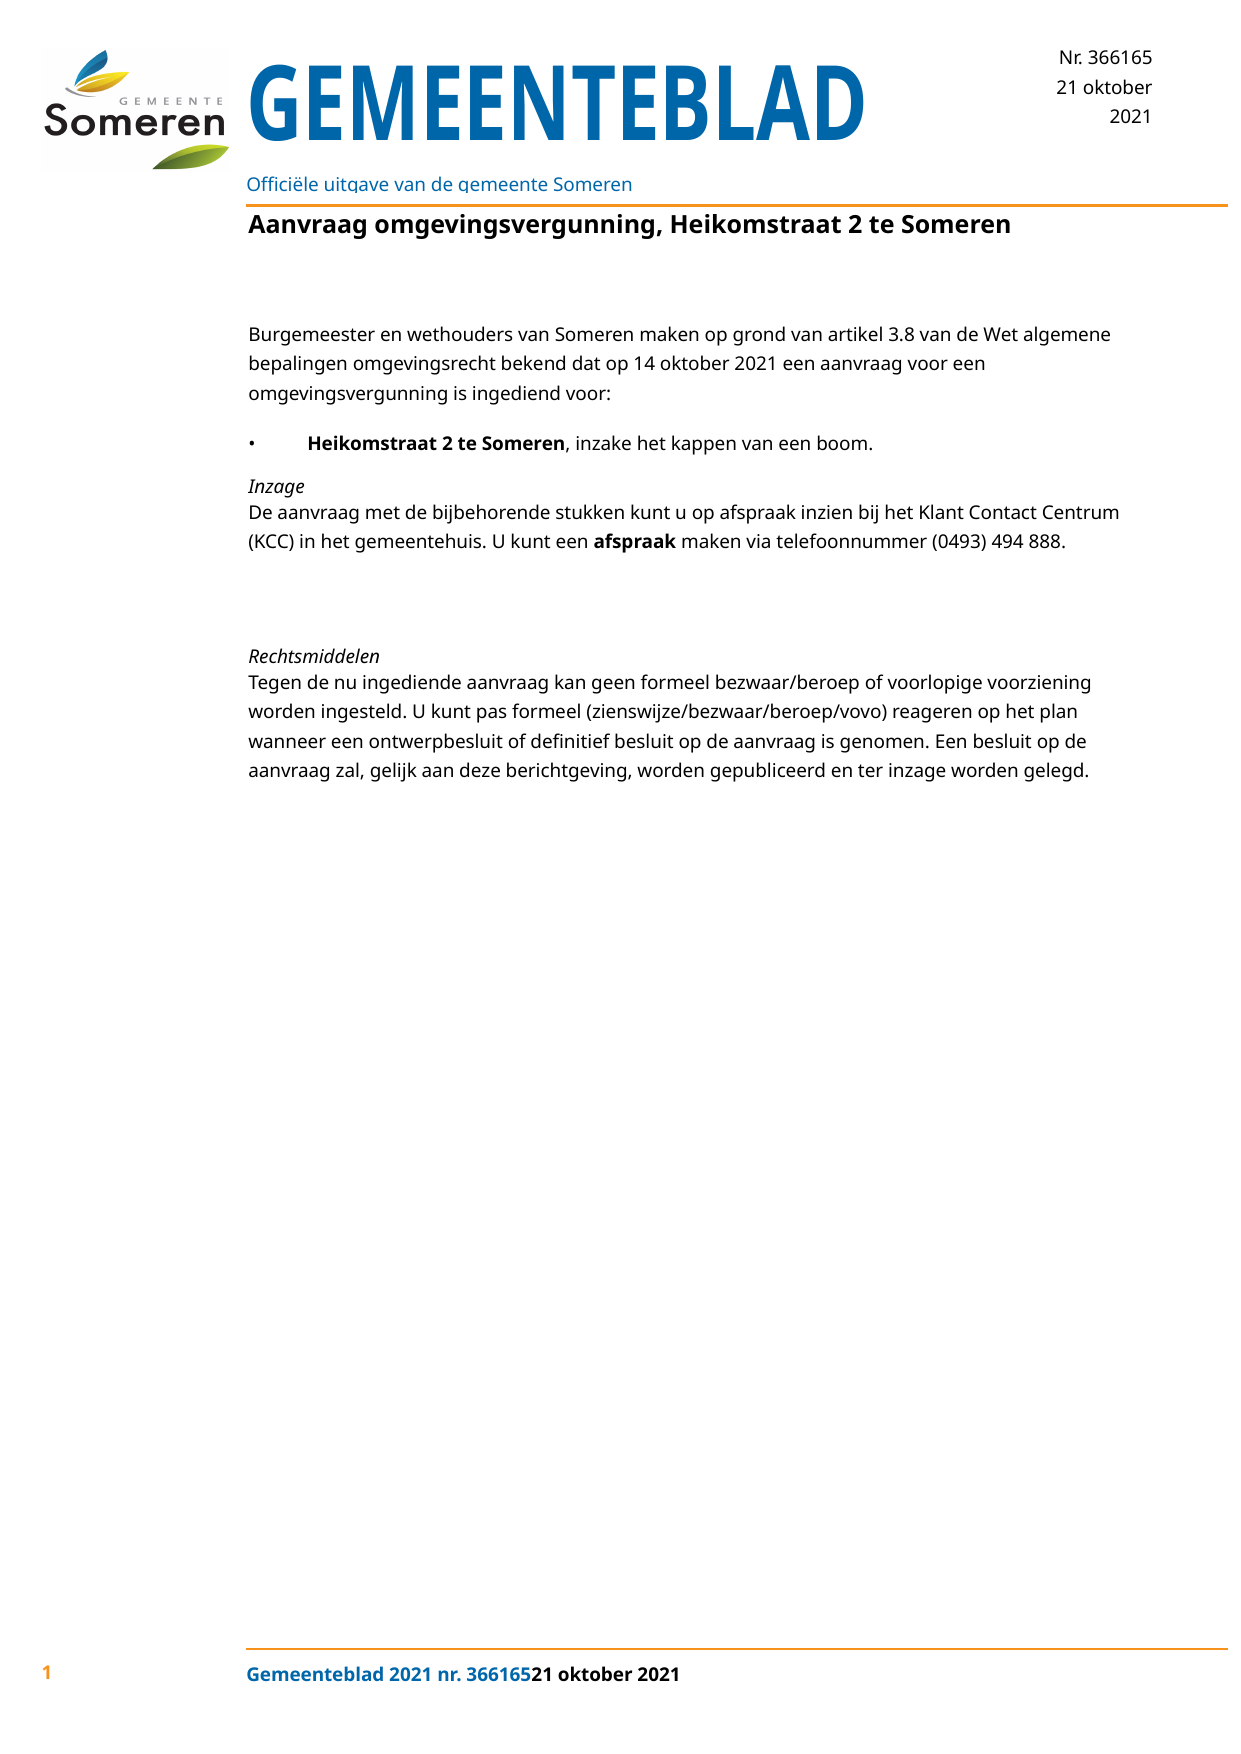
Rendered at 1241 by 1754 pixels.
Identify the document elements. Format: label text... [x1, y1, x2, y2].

text Aanvraag omgevingsvergunning, Heikomstraat 2 te Someren [248, 207, 1152, 241]
text Inzage [248, 473, 1152, 499]
picture [41, 47, 231, 172]
list Heikomstraat 2 te Someren, inzake het kappen van een boom. [248, 430, 1152, 456]
text Burgemeester en wethouders van Someren maken op grond van artikel 3.8 van de Wet algemene bepalingen omgevingsrecht bekend dat op 14 oktober 2021 een aanvraag voor een omgevingsvergunning is ingediend voor: [248, 321, 1152, 406]
text Rechtsmiddelen [248, 643, 1152, 669]
text Tegen de nu ingediende aanvraag kan geen formeel bezwaar/beroep of voorlopige voorziening worden ingesteld. U kunt pas formeel (zienswijze/bezwaar/beroep/vovo) reageren op het plan wanneer een ontwerpbesluit of definitief besluit op de aanvraag is genomen. Een besluit op de aanvraag zal, gelijk aan deze berichtgeving, worden gepubliceerd en ter inzage worden gelegd. [248, 669, 1152, 783]
text De aanvraag met de bijbehorende stukken kunt u op afspraak inzien bij het Klant Contact Centrum (KCC) in het gemeentehuis. U kunt een afspraak maken via telefoonnummer (0493) 494 888. [248, 499, 1152, 554]
